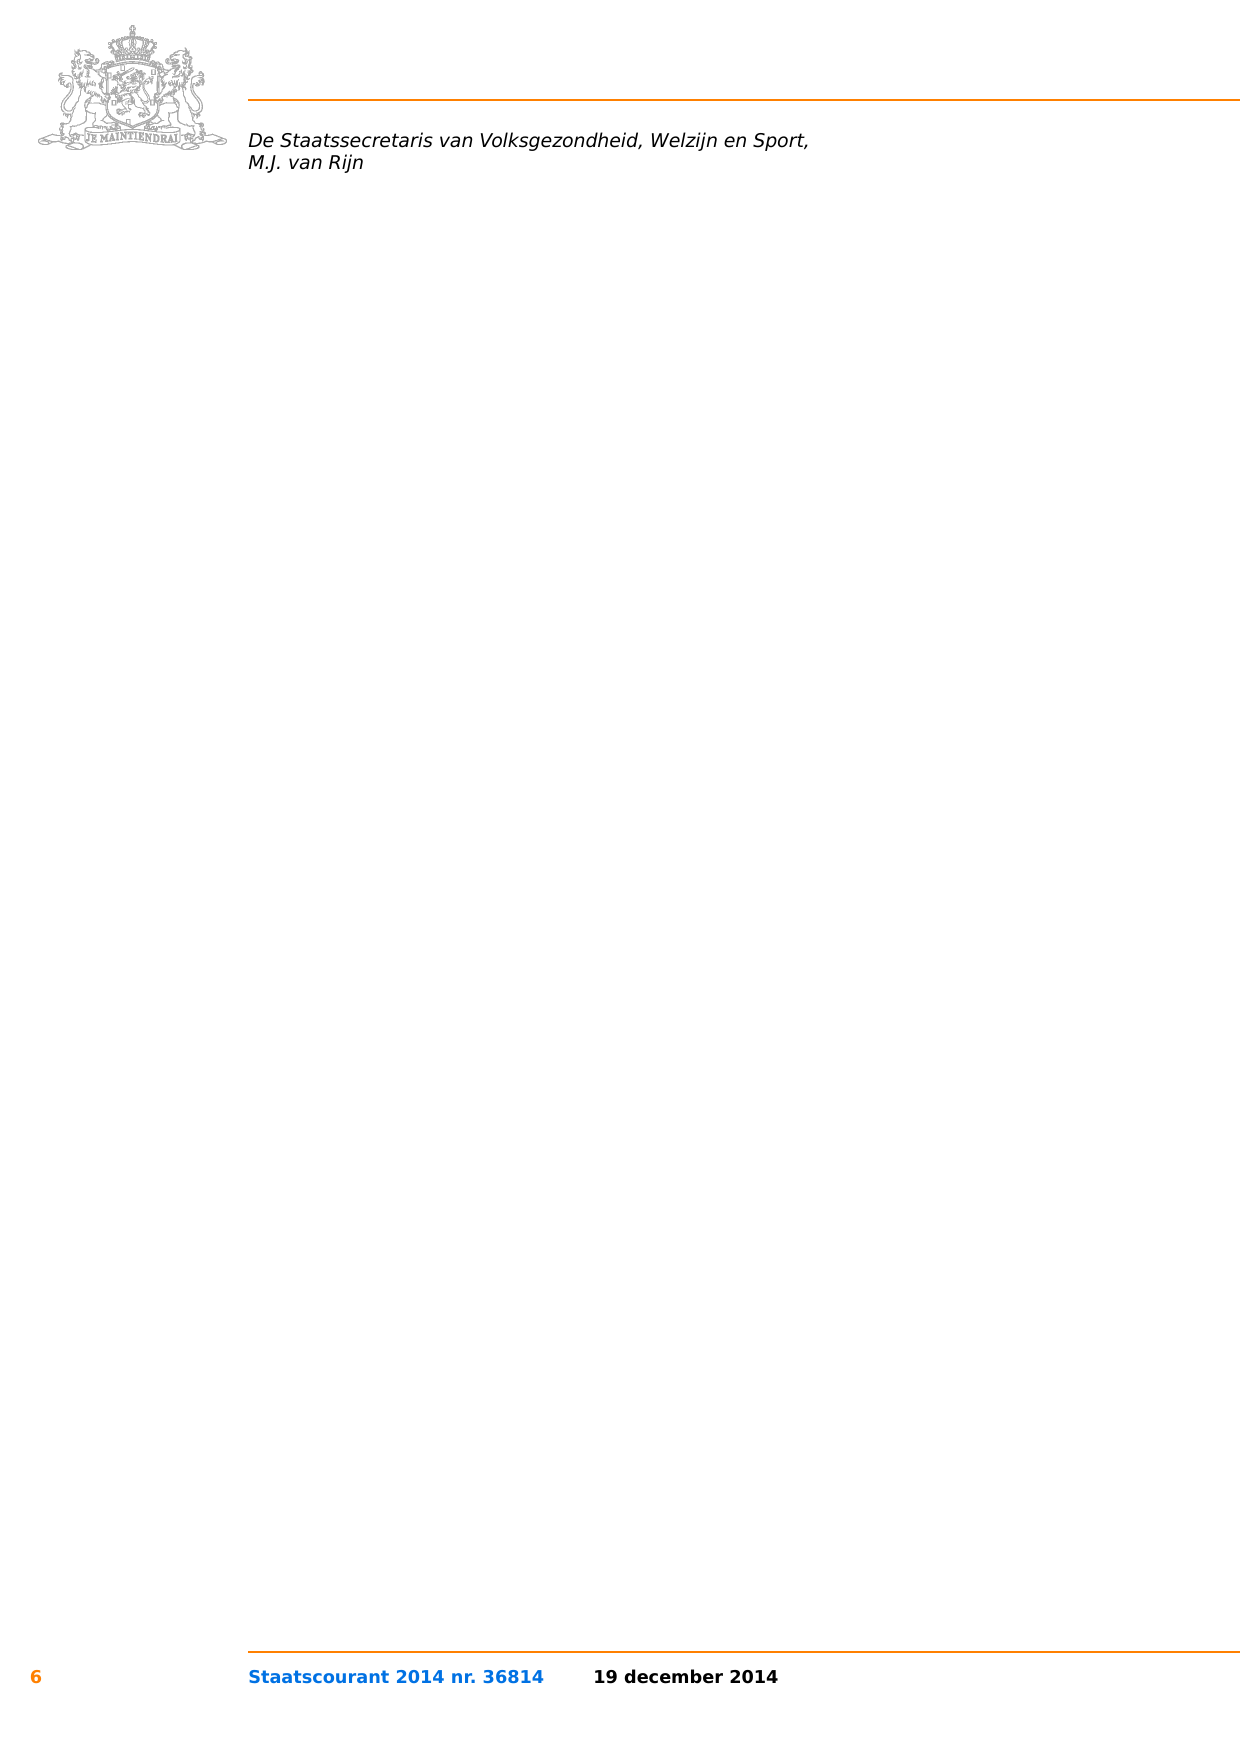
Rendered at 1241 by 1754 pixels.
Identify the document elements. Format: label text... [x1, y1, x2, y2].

picture [38, 25, 227, 150]
text De Staatssecretaris van Volksgezondheid, Welzijn en Sport, M.J. van Rijn [248, 130, 1163, 174]
